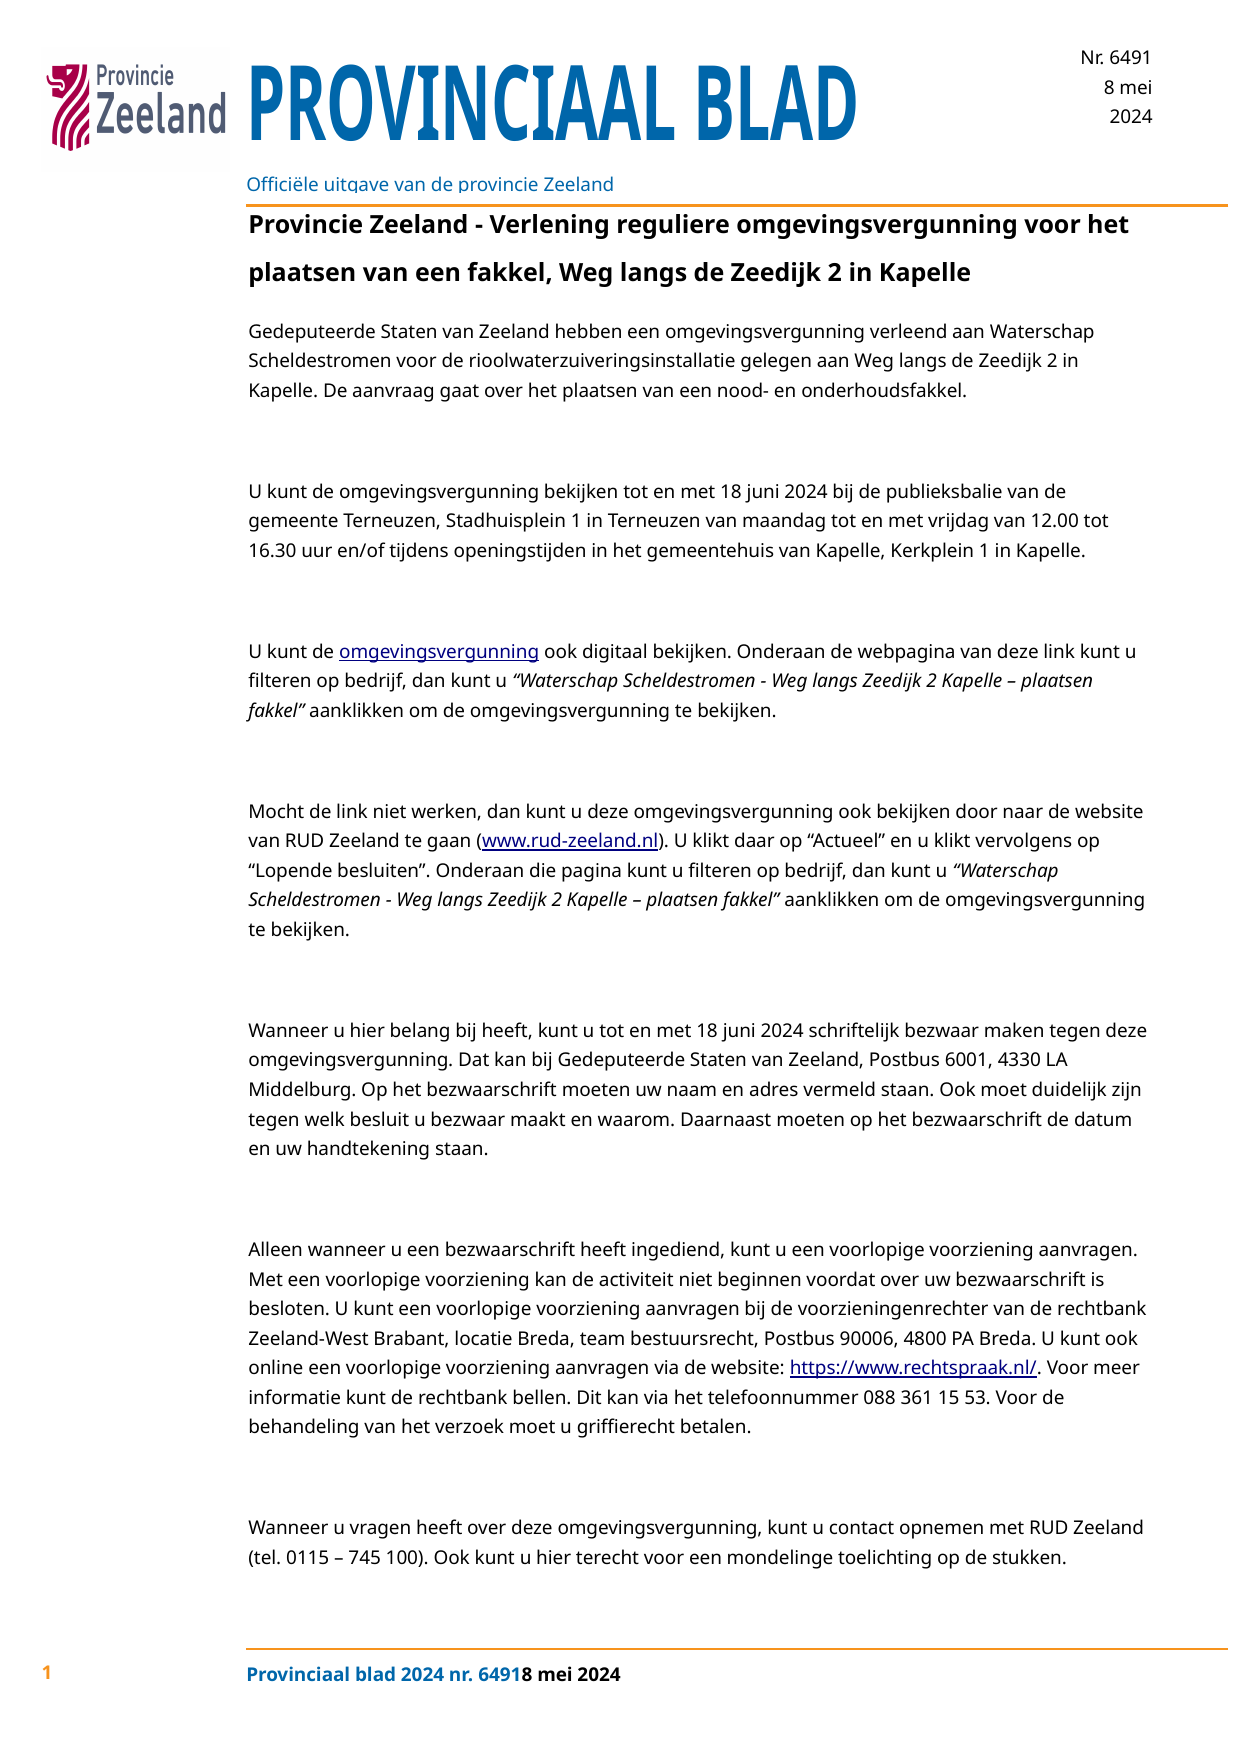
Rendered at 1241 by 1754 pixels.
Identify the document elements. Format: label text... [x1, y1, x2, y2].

text Gedeputeerde Staten van Zeeland hebben een omgevingsvergunning verleend aan Waterschap Scheldestromen voor de rioolwaterzuiveringsinstallatie gelegen aan Weg langs de Zeedijk 2 in Kapelle. De aanvraag gaat over het plaatsen van een nood- en onderhoudsfakkel. [248, 318, 1152, 403]
text U kunt de omgevingsvergunning bekijken tot en met 18 juni 2024 bij de publieksbalie van de gemeente Terneuzen, Stadhuisplein 1 in Terneuzen van maandag tot en met vrijdag van 12.00 tot 16.30 uur en/of tijdens openingstijden in het gemeentehuis van Kapelle, Kerkplein 1 in Kapelle. [248, 478, 1152, 563]
text Wanneer u hier belang bij heeft, kunt u tot en met 18 juni 2024 schriftelijk bezwaar maken tegen deze omgevingsvergunning. Dat kan bij Gedeputeerde Staten van Zeeland, Postbus 6001, 4330 LA Middelburg. Op het bezwaarschrift moeten uw naam en adres vermeld staan. Ook moet duidelijk zijn tegen welk besluit u bezwaar maakt en waarom. Daarnaast moeten op het bezwaarschrift de datum en uw handtekening staan. [248, 1017, 1152, 1161]
text U kunt de omgevingsvergunning ook digitaal bekijken. Onderaan de webpagina van deze link kunt u filteren op bedrijf, dan kunt u “Waterschap Scheldestromen - Weg langs Zeedijk 2 Kapelle – plaatsen fakkel” aanklikken om de omgevingsvergunning te bekijken. [248, 638, 1152, 723]
picture [41, 47, 231, 172]
text Alleen wanneer u een bezwaarschrift heeft ingediend, kunt u een voorlopige voorziening aanvragen. Met een voorlopige voorziening kan de activiteit niet beginnen voordat over uw bezwaarschrift is besloten. U kunt een voorlopige voorziening aanvragen bij de voorzieningenrechter van de rechtbank Zeeland-West Brabant, locatie Breda, team bestuursrecht, Postbus 90006, 4800 PA Breda. U kunt ook online een voorlopige voorziening aanvragen via de website: https://www.rechtspraak.nl/. Voor meer informatie kunt de rechtbank bellen. Dit kan via het telefoonnummer 088 361 15 53. Voor de behandeling van het verzoek moet u griffierecht betalen. [248, 1236, 1152, 1439]
text Wanneer u vragen heeft over deze omgevingsvergunning, kunt u contact opnemen met RUD Zeeland (tel. 0115 – 745 100). Ook kunt u hier terecht voor een mondelinge toelichting op de stukken. [248, 1514, 1152, 1570]
text Provincie Zeeland - Verlening reguliere omgevingsvergunning voor het plaatsen van een fakkel, Weg langs de Zeedijk 2 in Kapelle [248, 207, 1152, 288]
text Mocht de link niet werken, dan kunt u deze omgevingsvergunning ook bekijken door naar de website van RUD Zeeland te gaan (www.rud-zeeland.nl). U klikt daar op “Actueel” en u klikt vervolgens op “Lopende besluiten”. Onderaan die pagina kunt u filteren op bedrijf, dan kunt u “Waterschap Scheldestromen - Weg langs Zeedijk 2 Kapelle – plaatsen fakkel” aanklikken om de omgevingsvergunning te bekijken. [248, 798, 1152, 942]
